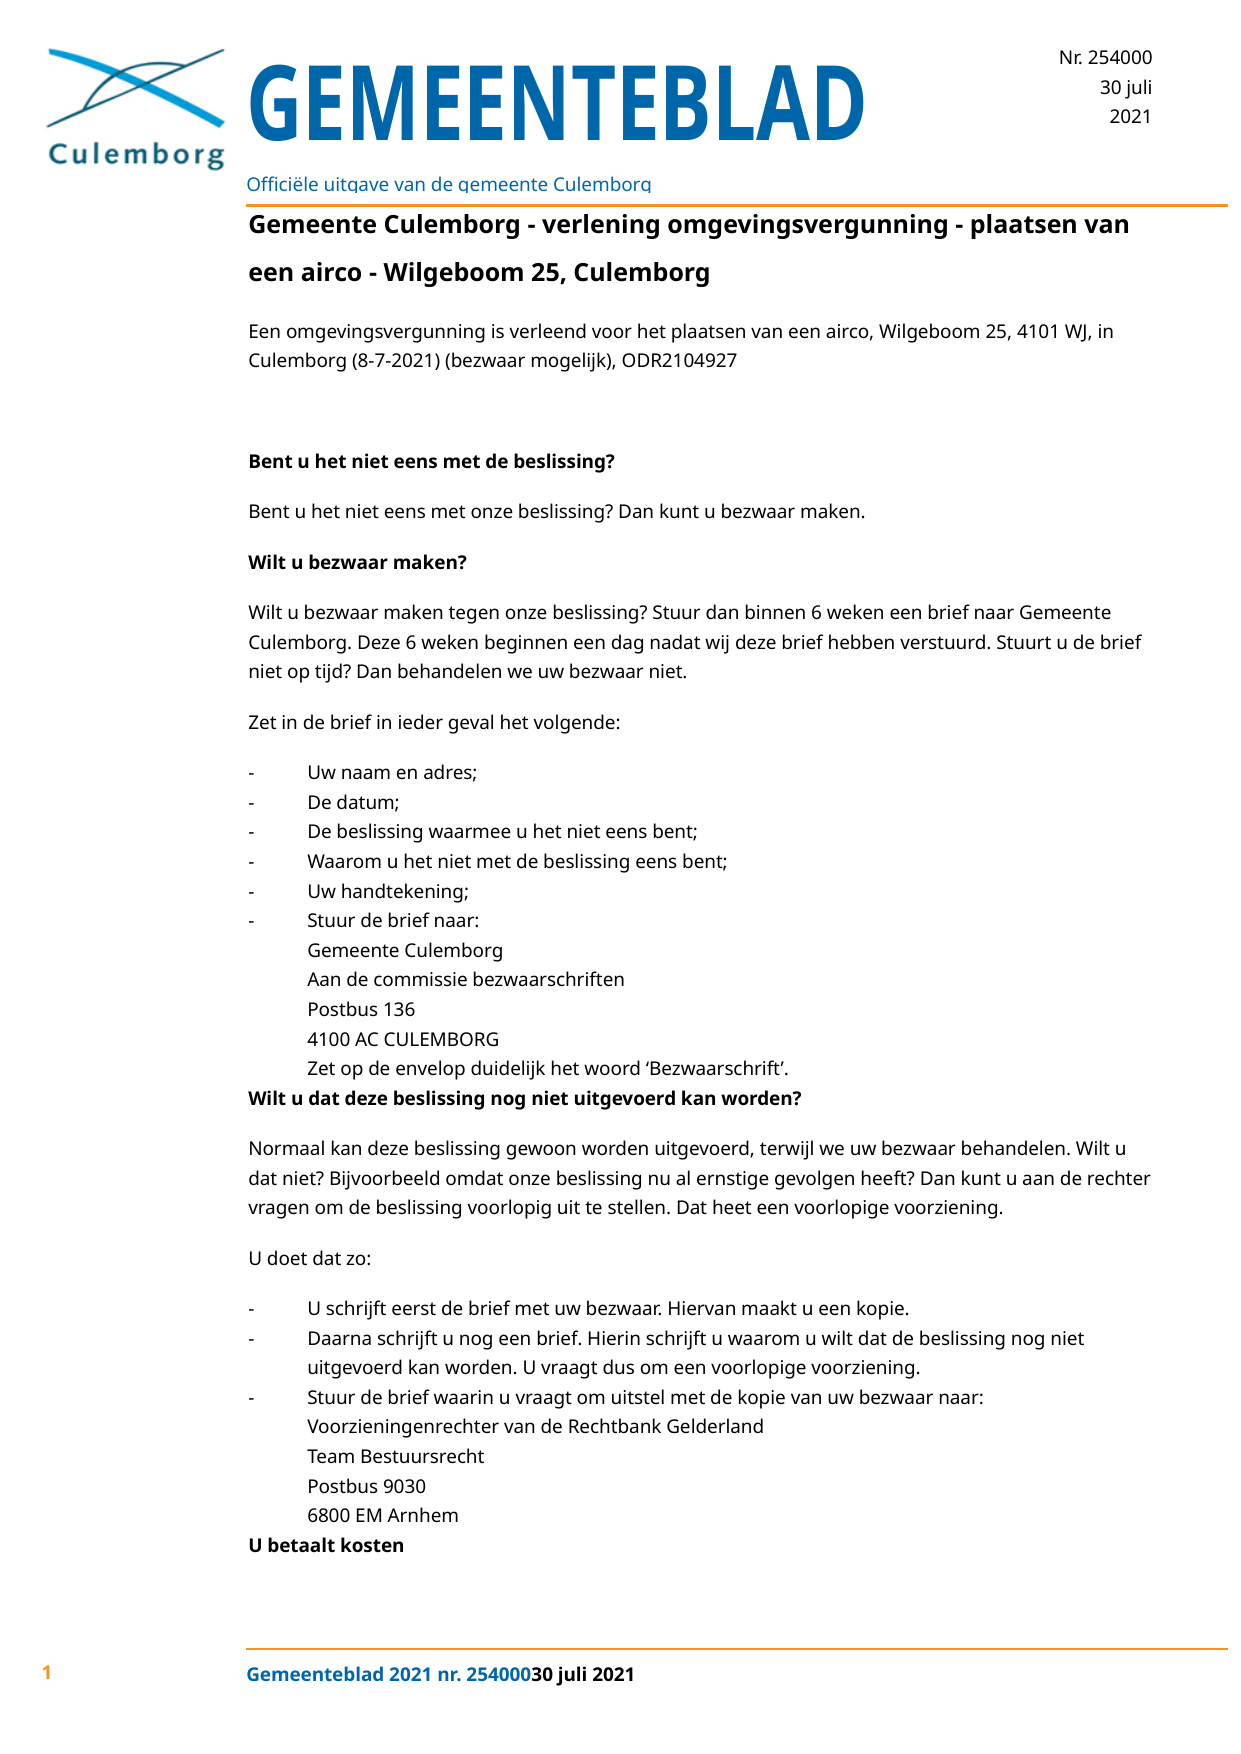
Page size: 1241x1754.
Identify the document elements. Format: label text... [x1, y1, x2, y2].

picture [41, 47, 231, 172]
list Stuur de brief waarin u vraagt om uitstel met de kopie van uw bezwaar naar: [248, 1384, 1152, 1410]
text Wilt u bezwaar maken? [248, 549, 1152, 575]
text Bent u het niet eens met onze beslissing? Dan kunt u bezwaar maken. [248, 499, 1152, 524]
list Postbus 136 [248, 996, 1152, 1022]
list De beslissing waarmee u het niet eens bent; [248, 819, 1152, 844]
text Bent u het niet eens met de beslissing? [248, 448, 1152, 474]
text U doet dat zo: [248, 1245, 1152, 1271]
list Gemeente Culemborg [248, 937, 1152, 963]
list Voorzieningenrechter van de Rechtbank Gelderland [248, 1414, 1152, 1439]
list Uw handtekening; [248, 878, 1152, 904]
list Daarna schrijft u nog een brief. Hierin schrijft u waarom u wilt dat de beslissing nog niet uitgevoerd kan worden. U vraagt dus om een voorlopige voorziening. [248, 1325, 1152, 1380]
text Zet in de brief in ieder geval het volgende: [248, 709, 1152, 735]
list U schrijft eerst de brief met uw bezwaar. Hiervan maakt u een kopie. [248, 1295, 1152, 1321]
list Stuur de brief naar: [248, 907, 1152, 933]
list Postbus 9030 [248, 1473, 1152, 1499]
list Waarom u het niet met de beslissing eens bent; [248, 848, 1152, 874]
list Aan de commissie bezwaarschriften [248, 967, 1152, 992]
list 4100 AC CULEMBORG [248, 1026, 1152, 1052]
text Wilt u dat deze beslissing nog niet uitgevoerd kan worden? [248, 1085, 1152, 1111]
list Zet op de envelop duidelijk het woord ‘Bezwaarschrift’. [248, 1055, 1152, 1081]
text Een omgevingsvergunning is verleend voor het plaatsen van een airco, Wilgeboom 25, 4101 WJ, in Culemborg (8-7-2021) (bezwaar mogelijk), ODR2104927 [248, 318, 1152, 373]
text Wilt u bezwaar maken tegen onze beslissing? Stuur dan binnen 6 weken een brief naar Gemeente Culemborg. Deze 6 weken beginnen een dag nadat wij deze brief hebben verstuurd. Stuurt u de brief niet op tijd? Dan behandelen we uw bezwaar niet. [248, 599, 1152, 684]
list Uw naam en adres; [248, 759, 1152, 785]
text Gemeente Culemborg - verlening omgevingsvergunning - plaatsen van een airco - Wilgeboom 25, Culemborg [248, 207, 1152, 288]
list Team Bestuursrecht [248, 1443, 1152, 1469]
list 6800 EM Arnhem [248, 1502, 1152, 1528]
list De datum; [248, 789, 1152, 815]
text U betaalt kosten [248, 1532, 1152, 1558]
text Normaal kan deze beslissing gewoon worden uitgevoerd, terwijl we uw bezwaar behandelen. Wilt u dat niet? Bijvoorbeeld omdat onze beslissing nu al ernstige gevolgen heeft? Dan kunt u aan de rechter vragen om de beslissing voorlopig uit te stellen. Dat heet een voorlopige voorziening. [248, 1135, 1152, 1220]
